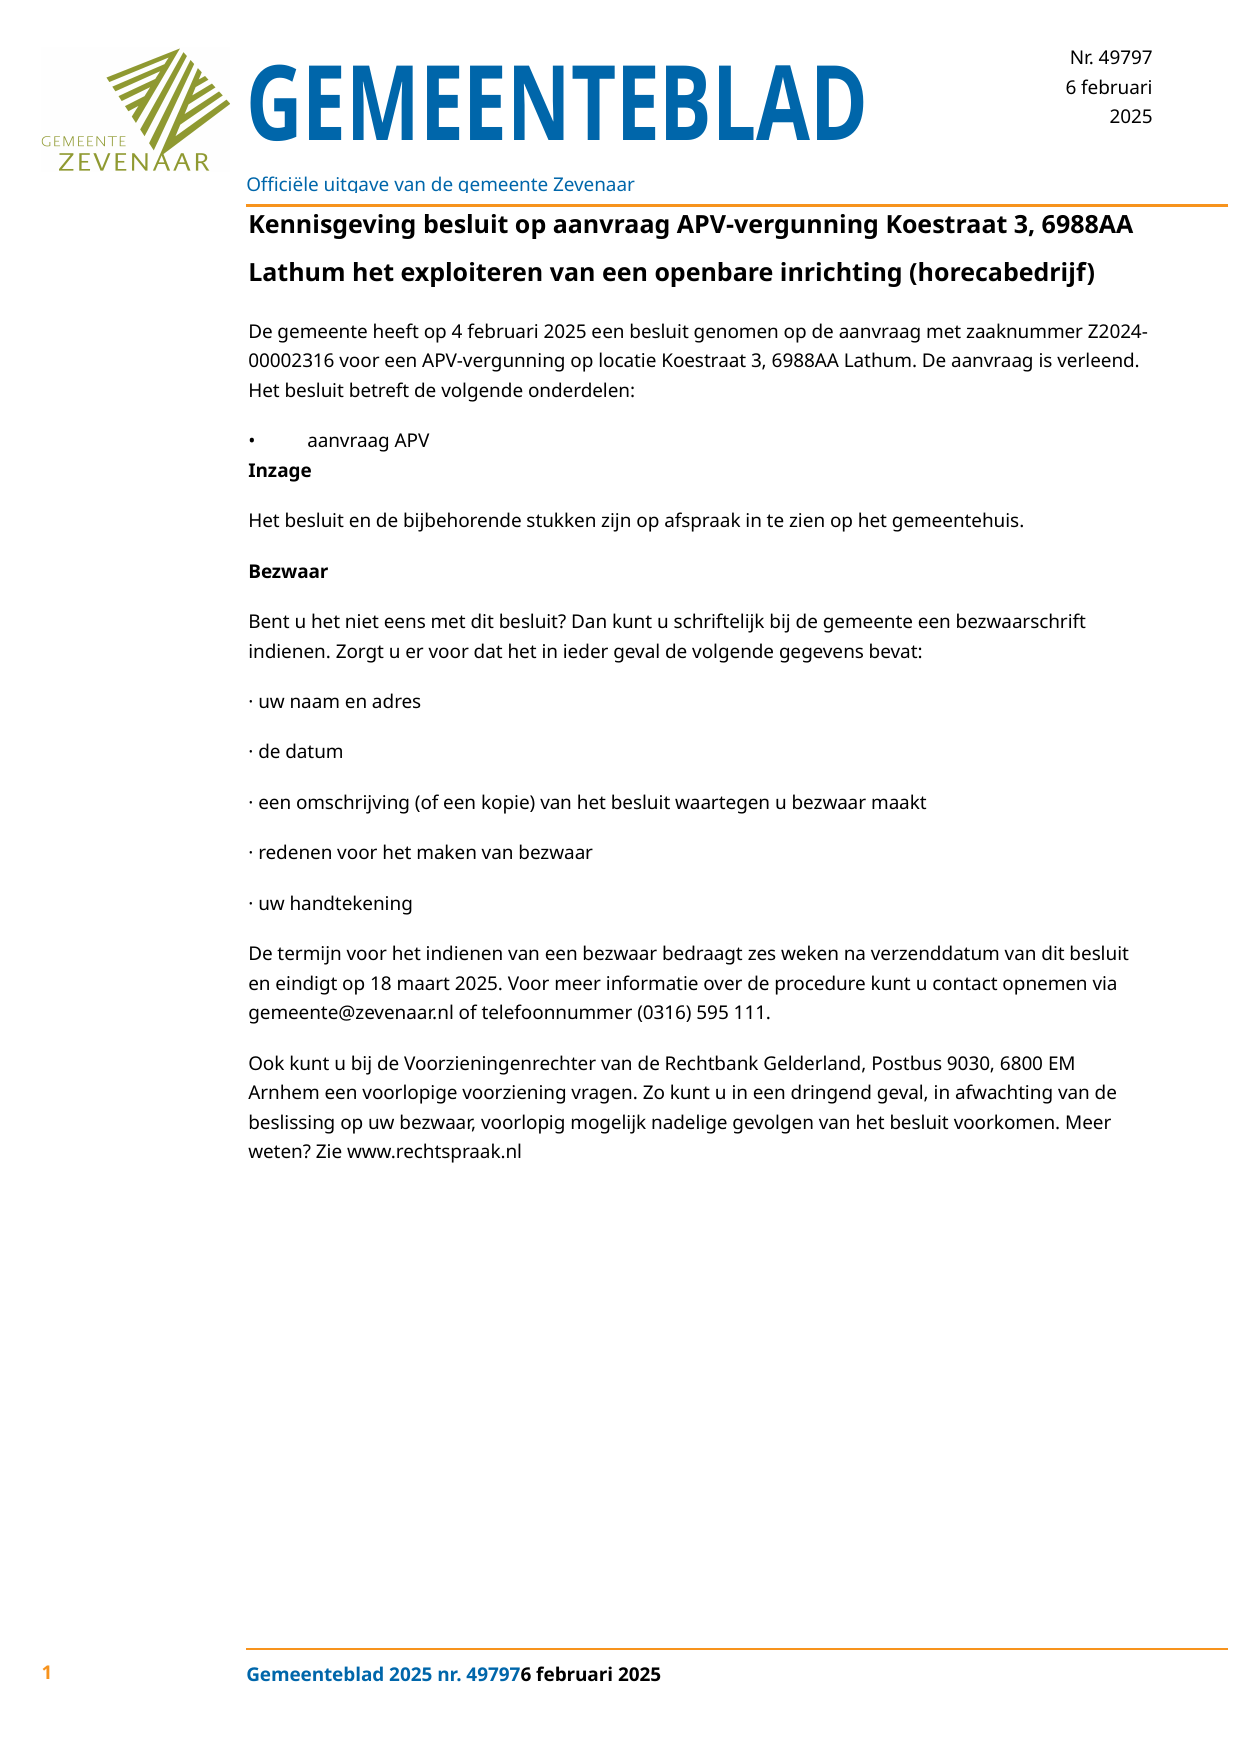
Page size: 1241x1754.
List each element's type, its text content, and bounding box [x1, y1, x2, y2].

text De termijn voor het indienen van een bezwaar bedraagt zes weken na verzenddatum van dit besluit en eindigt op 18 maart 2025. Voor meer informatie over de procedure kunt u contact opnemen via gemeente@zevenaar.nl of telefoonnummer (0316) 595 111. [248, 940, 1152, 1025]
text · uw naam en adres [248, 688, 1152, 714]
text De gemeente heeft op 4 februari 2025 een besluit genomen op de aanvraag met zaaknummer Z2024-00002316 voor een APV-vergunning op locatie Koestraat 3, 6988AA Lathum. De aanvraag is verleend. Het besluit betreft de volgende onderdelen: [248, 318, 1152, 403]
picture [41, 47, 231, 172]
text Bezwaar [248, 558, 1152, 584]
text Ook kunt u bij de Voorzieningenrechter van de Rechtbank Gelderland, Postbus 9030, 6800 EM Arnhem een voorlopige voorziening vragen. Zo kunt u in een dringend geval, in afwachting van de beslissing op uw bezwaar, voorlopig mogelijk nadelige gevolgen van het besluit voorkomen. Meer weten? Zie www.rechtspraak.nl [248, 1050, 1152, 1164]
text · een omschrijving (of een kopie) van het besluit waartegen u bezwaar maakt [248, 789, 1152, 815]
text · de datum [248, 739, 1152, 764]
text · uw handtekening [248, 890, 1152, 916]
text Het besluit en de bijbehorende stukken zijn op afspraak in te zien op het gemeentehuis. [248, 507, 1152, 533]
list aanvraag APV [248, 427, 1152, 453]
text Bent u het niet eens met dit besluit? Dan kunt u schriftelijk bij de gemeente een bezwaarschrift indienen. Zorgt u er voor dat het in ieder geval de volgende gegevens bevat: [248, 608, 1152, 664]
text Inzage [248, 457, 1152, 483]
text · redenen voor het maken van bezwaar [248, 839, 1152, 865]
text Kennisgeving besluit op aanvraag APV-vergunning Koestraat 3, 6988AA Lathum het exploiteren van een openbare inrichting (horecabedrijf) [248, 207, 1152, 288]
